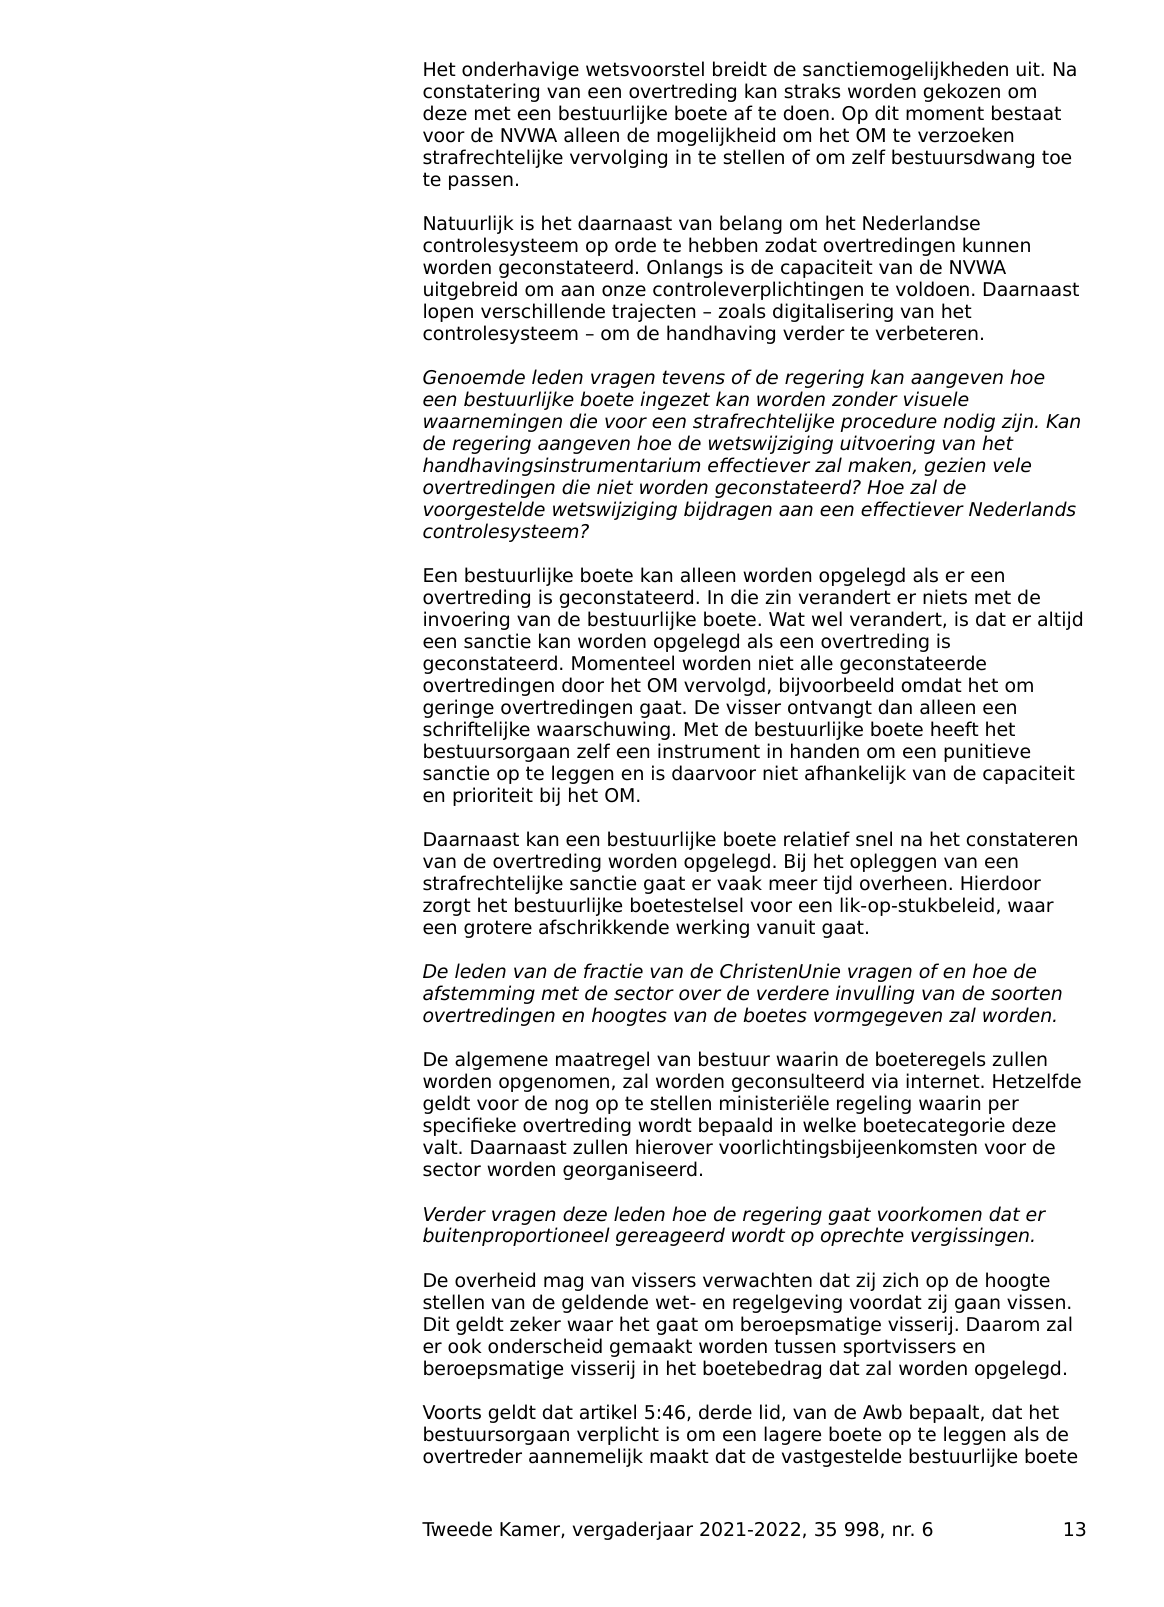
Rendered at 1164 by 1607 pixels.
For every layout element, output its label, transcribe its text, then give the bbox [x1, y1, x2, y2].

text Een bestuurlijke boete kan alleen worden opgelegd als er een overtreding is geconstateerd. In die zin verandert er niets met de invoering van de bestuurlijke boete. Wat wel verandert, is dat er altijd een sanctie kan worden opgelegd als een overtreding is geconstateerd. Momenteel worden niet alle geconstateerde overtredingen door het OM vervolgd, bijvoorbeeld omdat het om geringe overtredingen gaat. De visser ontvangt dan alleen een schriftelijke waarschuwing. Met de bestuurlijke boete heeft het bestuursorgaan zelf een instrument in handen om een punitieve sanctie op te leggen en is daarvoor niet afhankelijk van de capaciteit en prioriteit bij het OM. [422, 565, 1087, 807]
text Natuurlijk is het daarnaast van belang om het Nederlandse controlesysteem op orde te hebben zodat overtredingen kunnen worden geconstateerd. Onlangs is de capaciteit van de NVWA uitgebreid om aan onze controleverplichtingen te voldoen. Daarnaast lopen verschillende trajecten – zoals digitalisering van het controlesysteem – om de handhaving verder te verbeteren. [422, 213, 1087, 345]
text Genoemde leden vragen tevens of de regering kan aangeven hoe een bestuurlijke boete ingezet kan worden zonder visuele waarnemingen die voor een strafrechtelijke procedure nodig zijn. Kan de regering aangeven hoe de wetswijziging uitvoering van het handhavingsinstrumentarium effectiever zal maken, gezien vele overtredingen die niet worden geconstateerd? Hoe zal de voorgestelde wetswijziging bijdragen aan een effectiever Nederlands controlesysteem? [422, 367, 1087, 543]
text Verder vragen deze leden hoe de regering gaat voorkomen dat er buitenproportioneel gereageerd wordt op oprechte vergissingen. [422, 1203, 1087, 1247]
text Het onderhavige wetsvoorstel breidt de sanctiemogelijkheden uit. Na constatering van een overtreding kan straks worden gekozen om deze met een bestuurlijke boete af te doen. Op dit moment bestaat voor de NVWA alleen de mogelijkheid om het OM te verzoeken strafrechtelijke vervolging in te stellen of om zelf bestuursdwang toe te passen. [422, 59, 1087, 191]
text Daarnaast kan een bestuurlijke boete relatief snel na het constateren van de overtreding worden opgelegd. Bij het opleggen van een strafrechtelijke sanctie gaat er vaak meer tijd overheen. Hierdoor zorgt het bestuurlijke boetestelsel voor een lik-op-stukbeleid, waar een grotere afschrikkende werking vanuit gaat. [422, 829, 1087, 939]
text De algemene maatregel van bestuur waarin de boeteregels zullen worden opgenomen, zal worden geconsulteerd via internet. Hetzelfde geldt voor de nog op te stellen ministeriële regeling waarin per specifieke overtreding wordt bepaald in welke boetecategorie deze valt. Daarnaast zullen hierover voorlichtingsbijeenkomsten voor de sector worden georganiseerd. [422, 1049, 1087, 1181]
text De overheid mag van vissers verwachten dat zij zich op de hoogte stellen van de geldende wet- en regelgeving voordat zij gaan vissen. Dit geldt zeker waar het gaat om beroepsmatige visserij. Daarom zal er ook onderscheid gemaakt worden tussen sportvissers en beroepsmatige visserij in het boetebedrag dat zal worden opgelegd. [422, 1269, 1087, 1379]
text Voorts geldt dat artikel 5:46, derde lid, van de Awb bepaalt, dat het bestuursorgaan verplicht is om een lagere boete op te leggen als de overtreder aannemelijk maakt dat de vastgestelde bestuurlijke boete [422, 1402, 1087, 1468]
text De leden van de fractie van de ChristenUnie vragen of en hoe de afstemming met de sector over de verdere invulling van de soorten overtredingen en hoogtes van de boetes vormgegeven zal worden. [422, 961, 1087, 1027]
